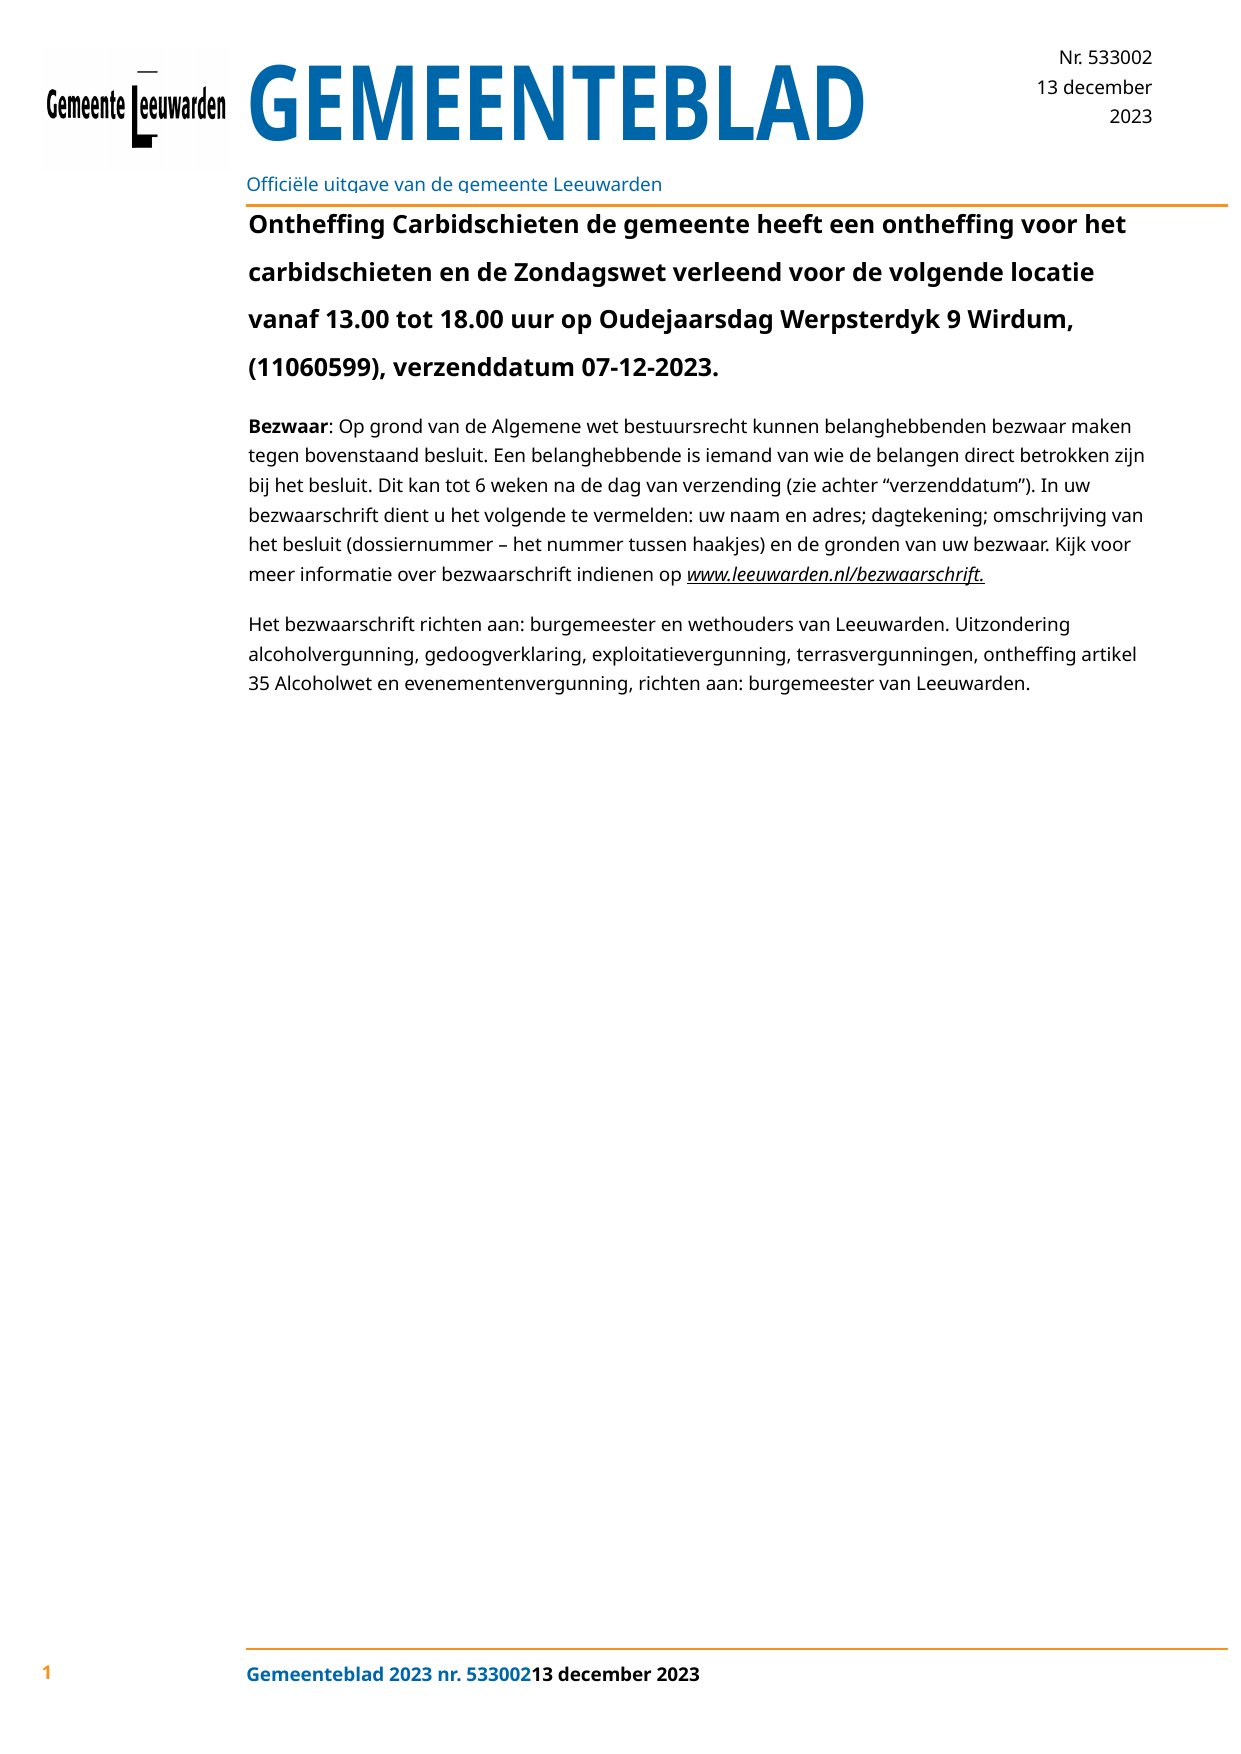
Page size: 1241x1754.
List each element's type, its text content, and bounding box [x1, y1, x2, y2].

text Het bezwaarschrift richten aan: burgemeester en wethouders van Leeuwarden. Uitzondering alcoholvergunning, gedoogverklaring, exploitatievergunning, terrasvergunningen, ontheffing artikel 35 Alcoholwet en evenementenvergunning, richten aan: burgemeester van Leeuwarden. [248, 611, 1152, 696]
text Bezwaar: Op grond van de Algemene wet bestuursrecht kunnen belanghebbenden bezwaar maken tegen bovenstaand besluit. Een belanghebbende is iemand van wie de belangen direct betrokken zijn bij het besluit. Dit kan tot 6 weken na de dag van verzending (zie achter “verzenddatum”). In uw bezwaarschrift dient u het volgende te vermelden: uw naam en adres; dagtekening; omschrijving van het besluit (dossiernummer – het nummer tussen haakjes) en de gronden van uw bezwaar. Kijk voor meer informatie over bezwaarschrift indienen op www.leeuwarden.nl/bezwaarschrift. [248, 413, 1152, 587]
text Ontheffing Carbidschieten de gemeente heeft een ontheffing voor het carbidschieten en de Zondagswet verleend voor de volgende locatie vanaf 13.00 tot 18.00 uur op Oudejaarsdag Werpsterdyk 9 Wirdum, (11060599), verzenddatum 07-12-2023. [248, 207, 1152, 384]
picture [41, 47, 231, 172]
